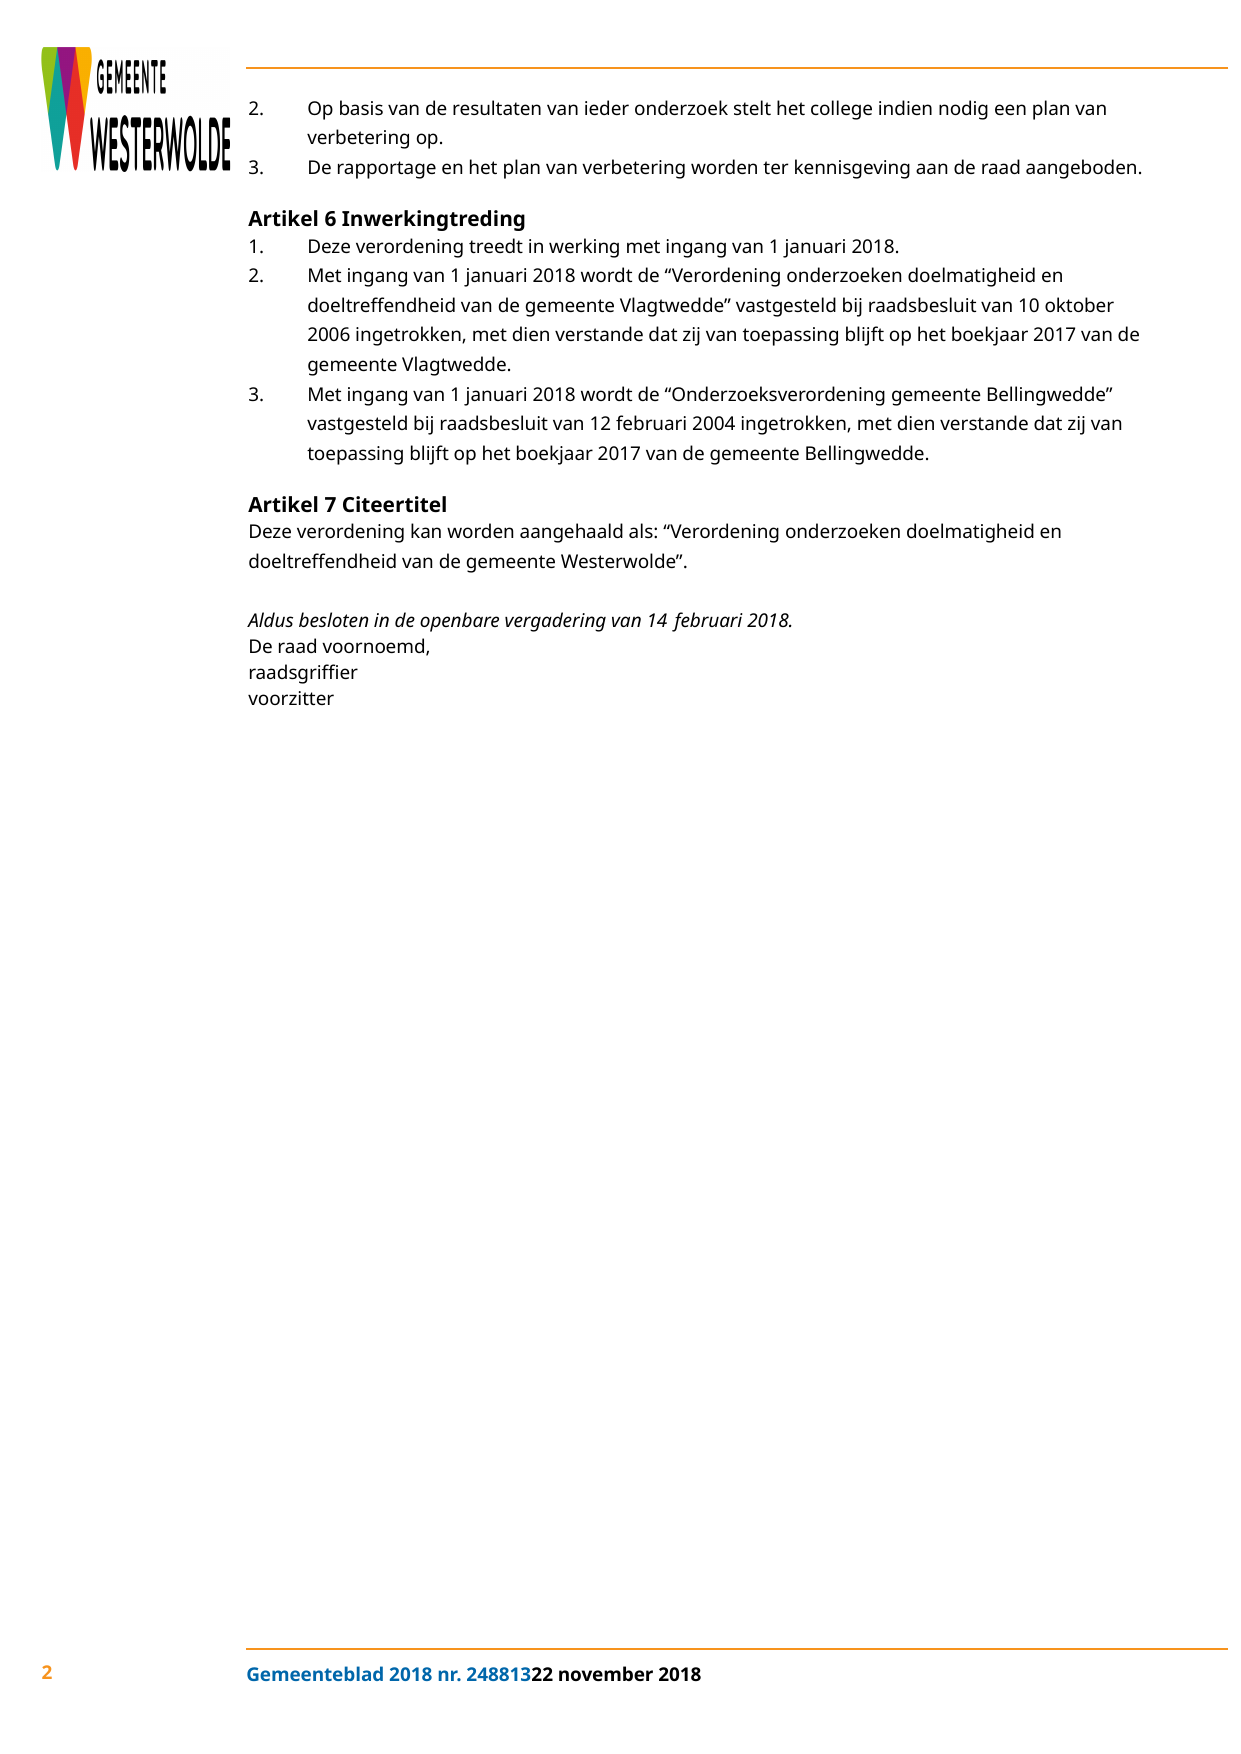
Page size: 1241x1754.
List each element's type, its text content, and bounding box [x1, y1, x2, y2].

picture [41, 47, 231, 172]
list Met ingang van 1 januari 2018 wordt de “Onderzoeksverordening gemeente Bellingwedde” vastgesteld bij raadsbesluit van 12 februari 2004 ingetrokken, met dien verstande dat zij van toepassing blijft op het boekjaar 2017 van de gemeente Bellingwedde. [248, 381, 1152, 466]
list Deze verordening treedt in werking met ingang van 1 januari 2018. [248, 233, 1152, 258]
text De raad voornoemd, [248, 633, 1152, 659]
list Met ingang van 1 januari 2018 wordt de “Verordening onderzoeken doelmatigheid en doeltreffendheid van de gemeente Vlagtwedde” vastgesteld bij raadsbesluit van 10 oktober 2006 ingetrokken, met dien verstande dat zij van toepassing blijft op het boekjaar 2017 van de gemeente Vlagtwedde. [248, 262, 1152, 377]
text Artikel 6 Inwerkingtreding [248, 204, 1152, 233]
list Op basis van de resultaten van ieder onderzoek stelt het college indien nodig een plan van verbetering op. [248, 95, 1152, 150]
text raadsgriffier [248, 659, 1152, 685]
text Deze verordening kan worden aangehaald als: “Verordening onderzoeken doelmatigheid en doeltreffendheid van de gemeente Westerwolde”. [248, 519, 1152, 574]
text voorzitter [248, 685, 1152, 710]
list De rapportage en het plan van verbetering worden ter kennisgeving aan de raad aangeboden. [248, 154, 1152, 180]
text Aldus besloten in de openbare vergadering van 14 februari 2018. [248, 607, 1152, 633]
text Artikel 7 Citeertitel [248, 490, 1152, 519]
